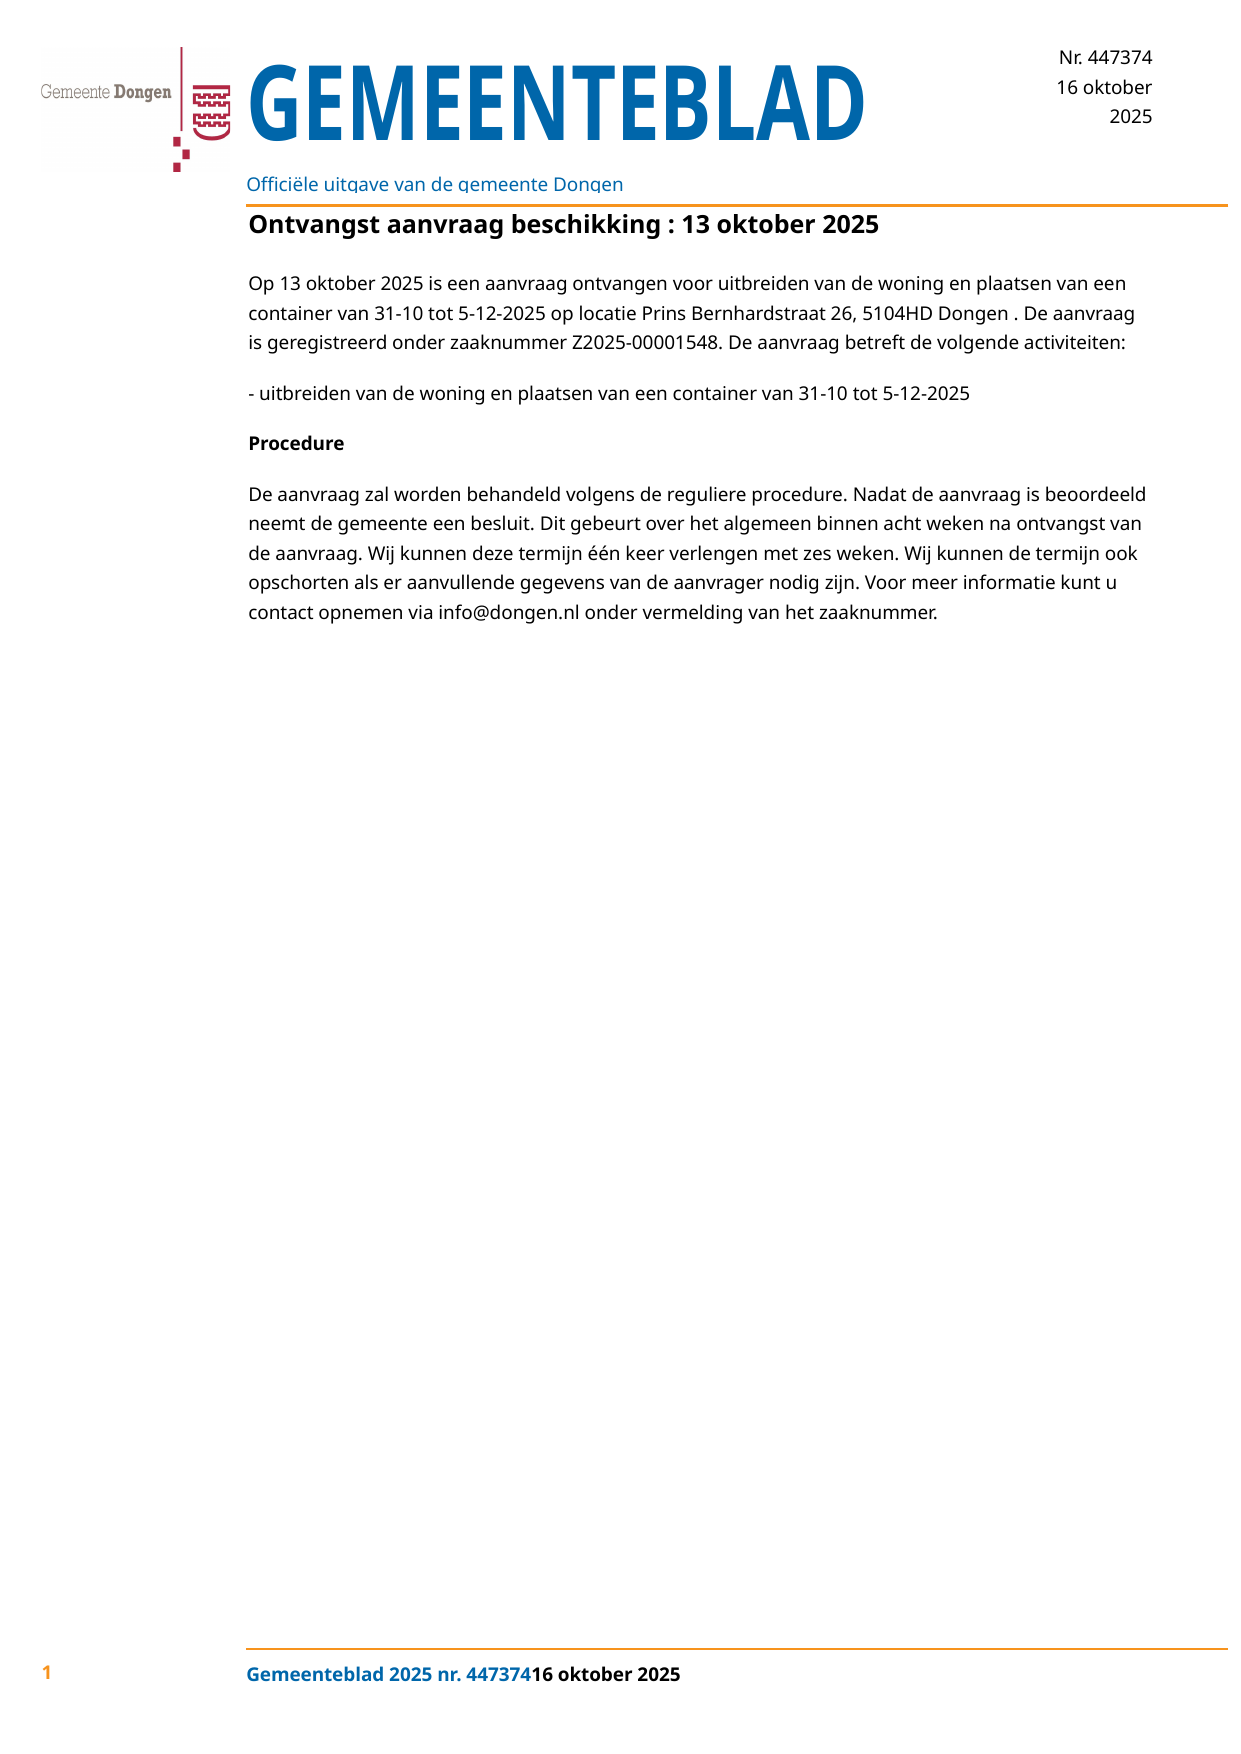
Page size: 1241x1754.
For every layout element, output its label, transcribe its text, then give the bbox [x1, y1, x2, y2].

text Ontvangst aanvraag beschikking : 13 oktober 2025 [248, 207, 1152, 241]
picture [41, 47, 231, 172]
text - uitbreiden van de woning en plaatsen van een container van 31-10 tot 5-12-2025 [248, 380, 1152, 406]
text Op 13 oktober 2025 is een aanvraag ontvangen voor uitbreiden van de woning en plaatsen van een container van 31-10 tot 5-12-2025 op locatie Prins Bernhardstraat 26, 5104HD Dongen . De aanvraag is geregistreerd onder zaaknummer Z2025-00001548. De aanvraag betreft de volgende activiteiten: [248, 270, 1152, 355]
text De aanvraag zal worden behandeld volgens de reguliere procedure. Nadat de aanvraag is beoordeeld neemt de gemeente een besluit. Dit gebeurt over het algemeen binnen acht weken na ontvangst van de aanvraag. Wij kunnen deze termijn één keer verlengen met zes weken. Wij kunnen de termijn ook opschorten als er aanvullende gegevens van de aanvrager nodig zijn. Voor meer informatie kunt u contact opnemen via info@dongen.nl onder vermelding van het zaaknummer. [248, 481, 1152, 625]
text Procedure [248, 430, 1152, 456]
